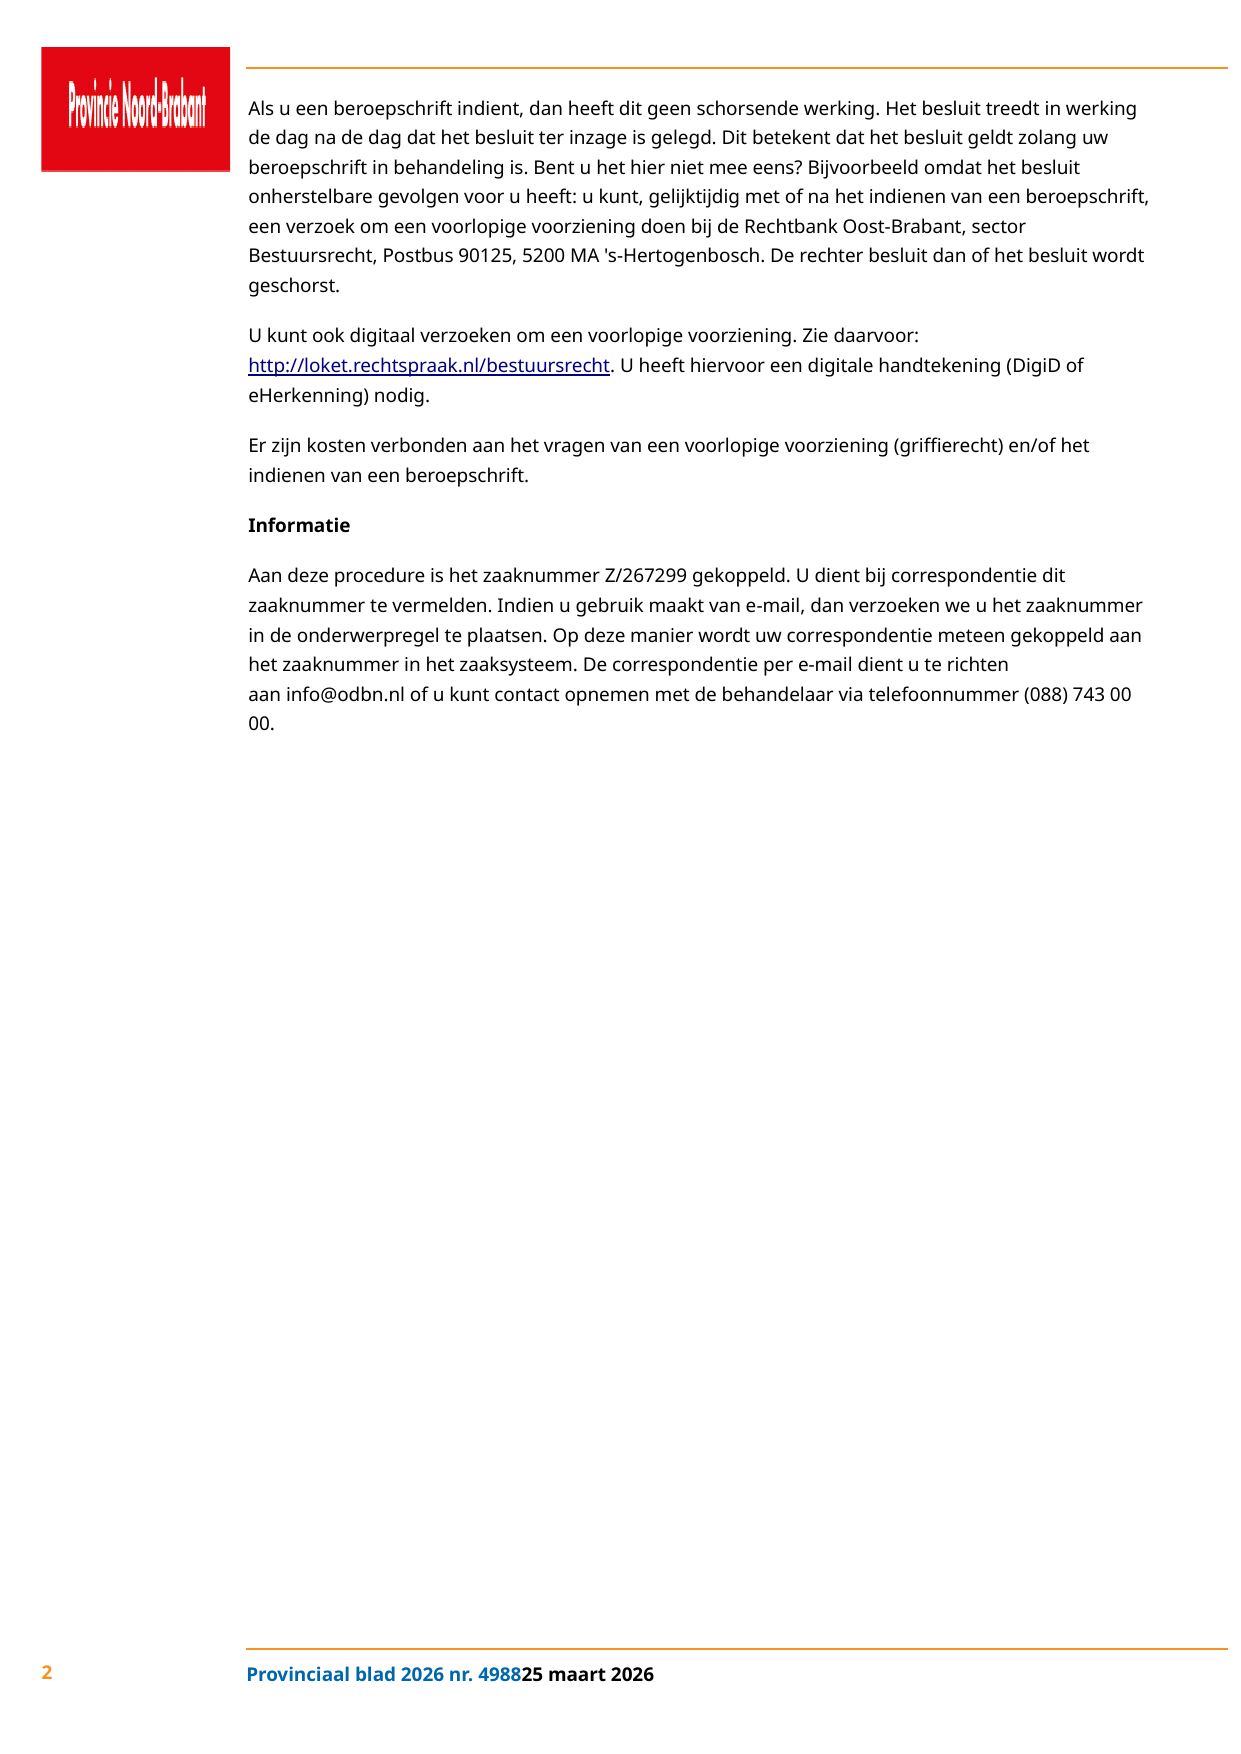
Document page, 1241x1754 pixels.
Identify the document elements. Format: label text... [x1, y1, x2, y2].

text Als u een beroepschrift indient, dan heeft dit geen schorsende werking. Het besluit treedt in werking de dag na de dag dat het besluit ter inzage is gelegd. Dit betekent dat het besluit geldt zolang uw beroepschrift in behandeling is. Bent u het hier niet mee eens? Bijvoorbeeld omdat het besluit onherstelbare gevolgen voor u heeft: u kunt, gelijktijdig met of na het indienen van een beroepschrift, een verzoek om een voorlopige voorziening doen bij de Rechtbank Oost-Brabant, sector Bestuursrecht, Postbus 90125, 5200 MA 's‑Hertogenbosch. De rechter besluit dan of het besluit wordt geschorst. [248, 95, 1152, 298]
text Informatie [248, 512, 1152, 538]
text Er zijn kosten verbonden aan het vragen van een voorlopige voorziening (griffierecht) en/of het indienen van een beroepschrift. [248, 432, 1152, 488]
text Aan deze procedure is het zaaknummer Z/267299 gekoppeld. U dient bij correspondentie dit zaaknummer te vermelden. Indien u gebruik maakt van e-mail, dan verzoeken we u het zaaknummer in de onderwerpregel te plaatsen. Op deze manier wordt uw correspondentie meteen gekoppeld aan het zaaknummer in het zaaksysteem. De correspondentie per e-mail dient u te richten aan info@odbn.nl of u kunt contact opnemen met de behandelaar via telefoonnummer (088) 743 00 00. [248, 563, 1152, 736]
text U kunt ook digitaal verzoeken om een voorlopige voorziening. Zie daarvoor: http://loket.rechtspraak.nl/bestuursrecht. U heeft hiervoor een digitale handtekening (DigiD of eHerkenning) nodig. [248, 323, 1152, 408]
picture [41, 47, 231, 172]
